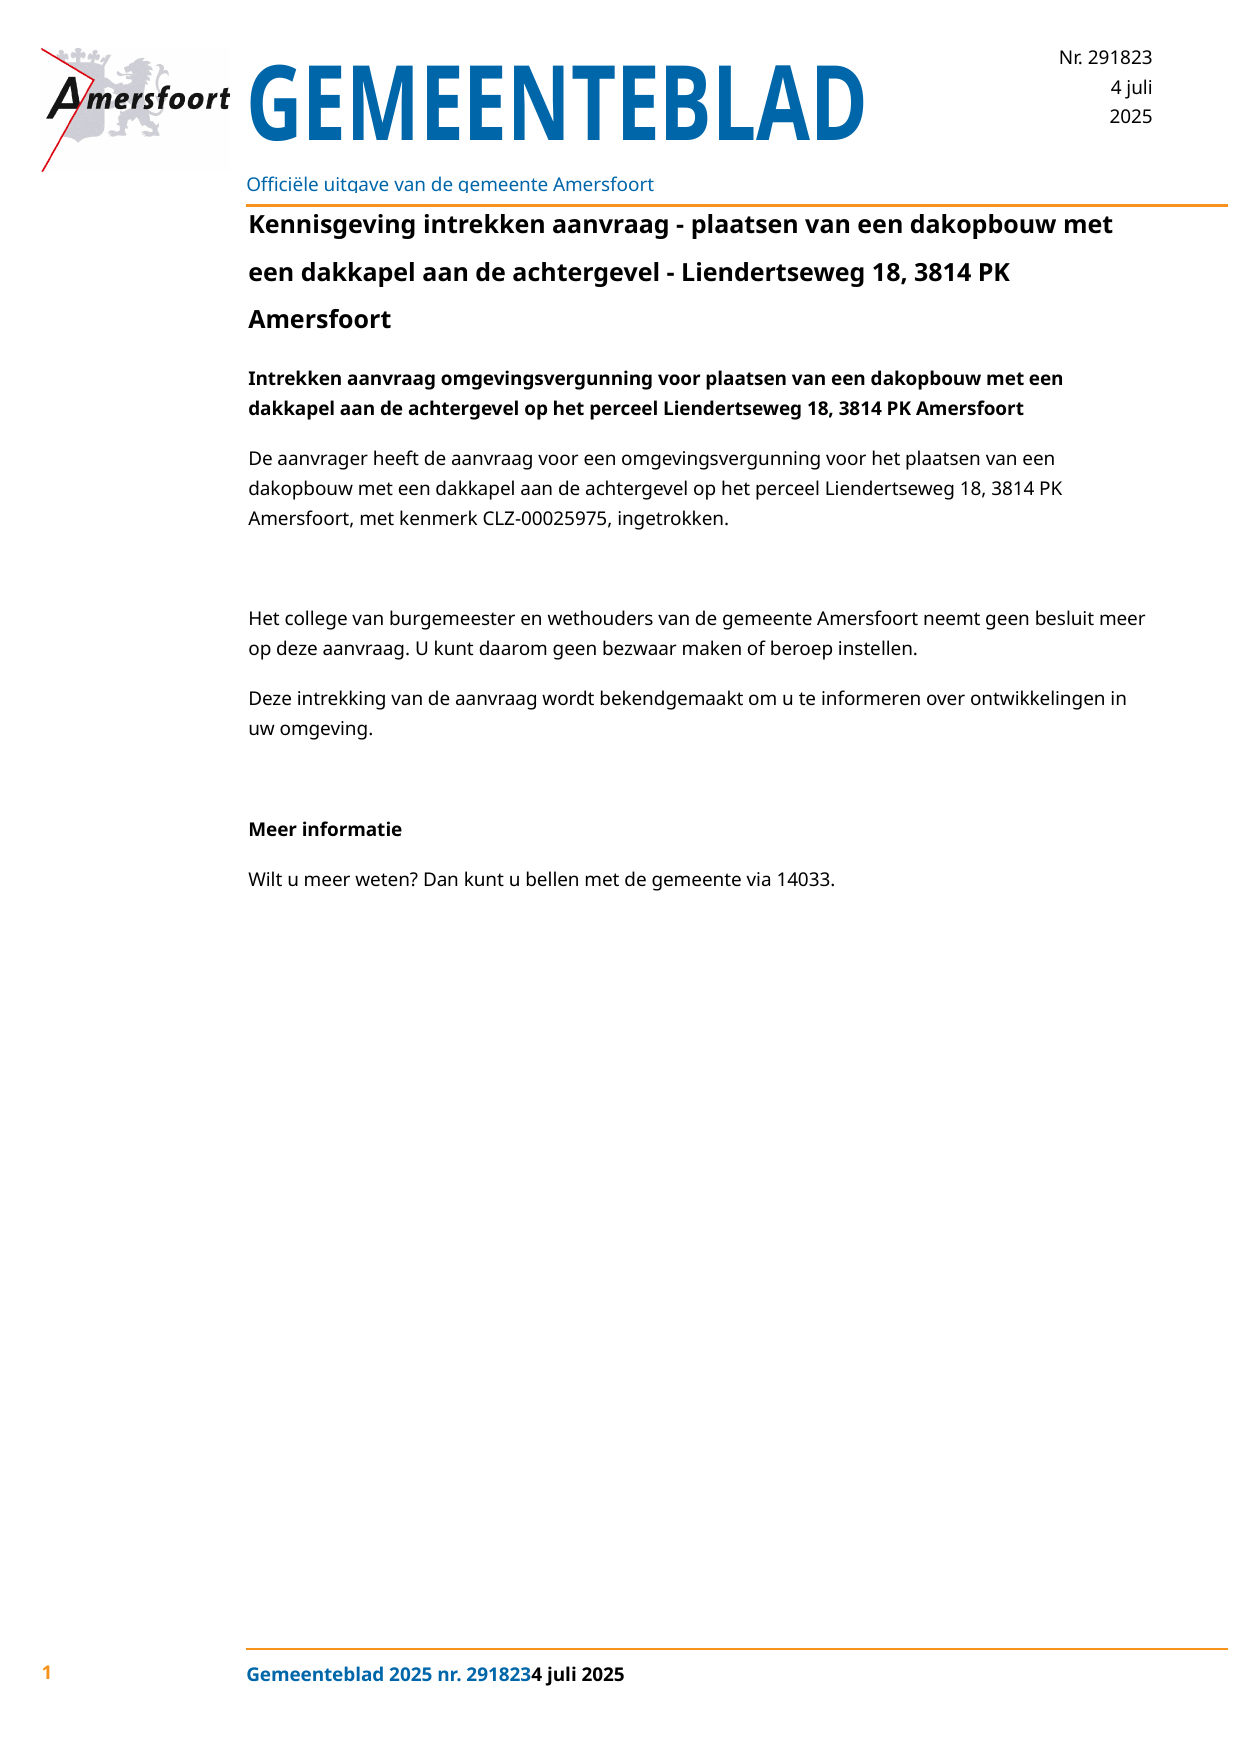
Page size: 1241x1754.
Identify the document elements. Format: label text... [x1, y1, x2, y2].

text Intrekken aanvraag omgevingsvergunning voor plaatsen van een dakopbouw met een dakkapel aan de achtergevel op het perceel Liendertseweg 18, 3814 PK Amersfoort [248, 366, 1152, 421]
picture [41, 47, 231, 172]
text De aanvrager heeft de aanvraag voor een omgevingsvergunning voor het plaatsen van een dakopbouw met een dakkapel aan de achtergevel op het perceel Liendertseweg 18, 3814 PK Amersfoort, met kenmerk CLZ-00025975, ingetrokken. [248, 446, 1152, 530]
text Meer informatie [248, 816, 1152, 842]
text Het college van burgemeester en wethouders van de gemeente Amersfoort neemt geen besluit meer op deze aanvraag. U kunt daarom geen bezwaar maken of beroep instellen. [248, 606, 1152, 661]
text Kennisgeving intrekken aanvraag - plaatsen van een dakopbouw met een dakkapel aan de achtergevel - Liendertseweg 18, 3814 PK Amersfoort [248, 207, 1152, 336]
text Deze intrekking van de aanvraag wordt bekendgemaakt om u te informeren over ontwikkelingen in uw omgeving. [248, 686, 1152, 741]
text Wilt u meer weten? Dan kunt u bellen met de gemeente via 14033. [248, 866, 1152, 892]
